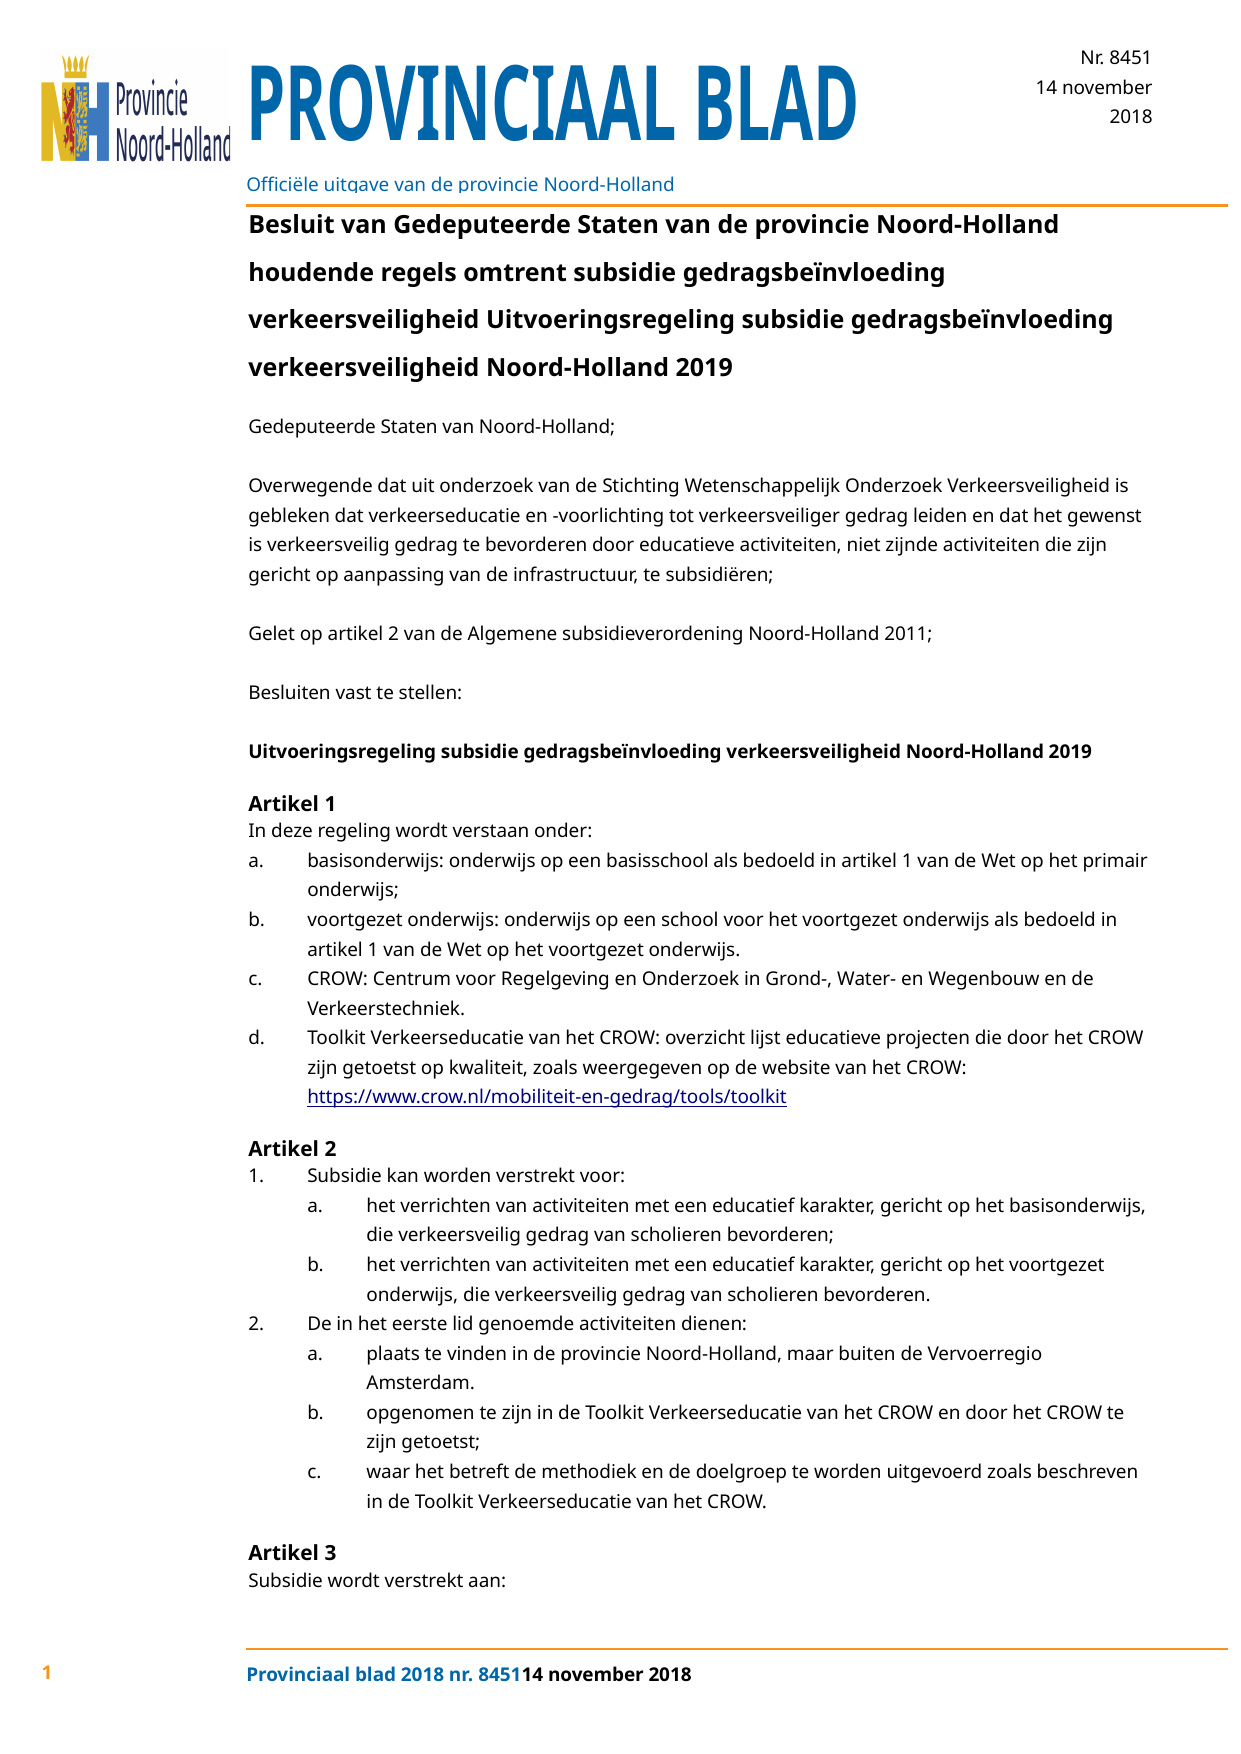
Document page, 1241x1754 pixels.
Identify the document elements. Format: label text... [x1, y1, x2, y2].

text Artikel 1 [248, 789, 1152, 817]
text Artikel 2 [248, 1134, 1152, 1162]
text In deze regeling wordt verstaan onder: [248, 817, 1152, 843]
list basisonderwijs: onderwijs op een basisschool als bedoeld in artikel 1 van de Wet op het primair onderwijs; [248, 847, 1152, 902]
text Subsidie wordt verstrekt aan: [248, 1567, 1152, 1592]
text Gedeputeerde Staten van Noord-Holland; [248, 413, 1152, 439]
list Toolkit Verkeerseducatie van het CROW: overzicht lijst educatieve projecten die door het CROW zijn getoetst op kwaliteit, zoals weergegeven op de website van het CROW: https://www.crow.nl/mobiliteit-en-gedrag/tools/toolkit [248, 1024, 1152, 1109]
list het verrichten van activiteiten met een educatief karakter, gericht op het basisonderwijs, die verkeersveilig gedrag van scholieren bevorderen; [307, 1192, 1152, 1247]
list het verrichten van activiteiten met een educatief karakter, gericht op het voortgezet onderwijs, die verkeersveilig gedrag van scholieren bevorderen. [307, 1251, 1152, 1307]
list voortgezet onderwijs: onderwijs op een school voor het voortgezet onderwijs als bedoeld in artikel 1 van de Wet op het voortgezet onderwijs. [248, 906, 1152, 961]
list De in het eerste lid genoemde activiteiten dienen: [248, 1310, 1152, 1336]
list CROW: Centrum voor Regelgeving en Onderzoek in Grond-, Water- en Wegenbouw en de Verkeerstechniek. [248, 965, 1152, 1021]
list plaats te vinden in de provincie Noord-Holland, maar buiten de Vervoerregio Amsterdam. [307, 1340, 1152, 1395]
list waar het betreft de methodiek en de doelgroep te worden uitgevoerd zoals beschreven in de Toolkit Verkeerseducatie van het CROW. [307, 1458, 1152, 1514]
list opgenomen te zijn in de Toolkit Verkeerseducatie van het CROW en door het CROW te zijn getoetst; [307, 1399, 1152, 1454]
picture [41, 47, 231, 172]
text Uitvoeringsregeling subsidie gedragsbeïnvloeding verkeersveiligheid Noord-Holland 2019 [248, 738, 1152, 764]
text Gelet op artikel 2 van de Algemene subsidieverordening Noord-Holland 2011; [248, 620, 1152, 646]
list Subsidie kan worden verstrekt voor: [248, 1162, 1152, 1188]
text Overwegende dat uit onderzoek van de Stichting Wetenschappelijk Onderzoek Verkeersveiligheid is gebleken dat verkeerseducatie en -voorlichting tot verkeersveiliger gedrag leiden en dat het gewenst is verkeersveilig gedrag te bevorderen door educatieve activiteiten, niet zijnde activiteiten die zijn gericht op aanpassing van de infrastructuur, te subsidiëren; [248, 472, 1152, 587]
text Artikel 3 [248, 1538, 1152, 1567]
text Besluit van Gedeputeerde Staten van de provincie Noord-Holland houdende regels omtrent subsidie gedragsbeïnvloeding verkeersveiligheid Uitvoeringsregeling subsidie gedragsbeïnvloeding verkeersveiligheid Noord-Holland 2019 [248, 207, 1152, 384]
text Besluiten vast te stellen: [248, 679, 1152, 705]
